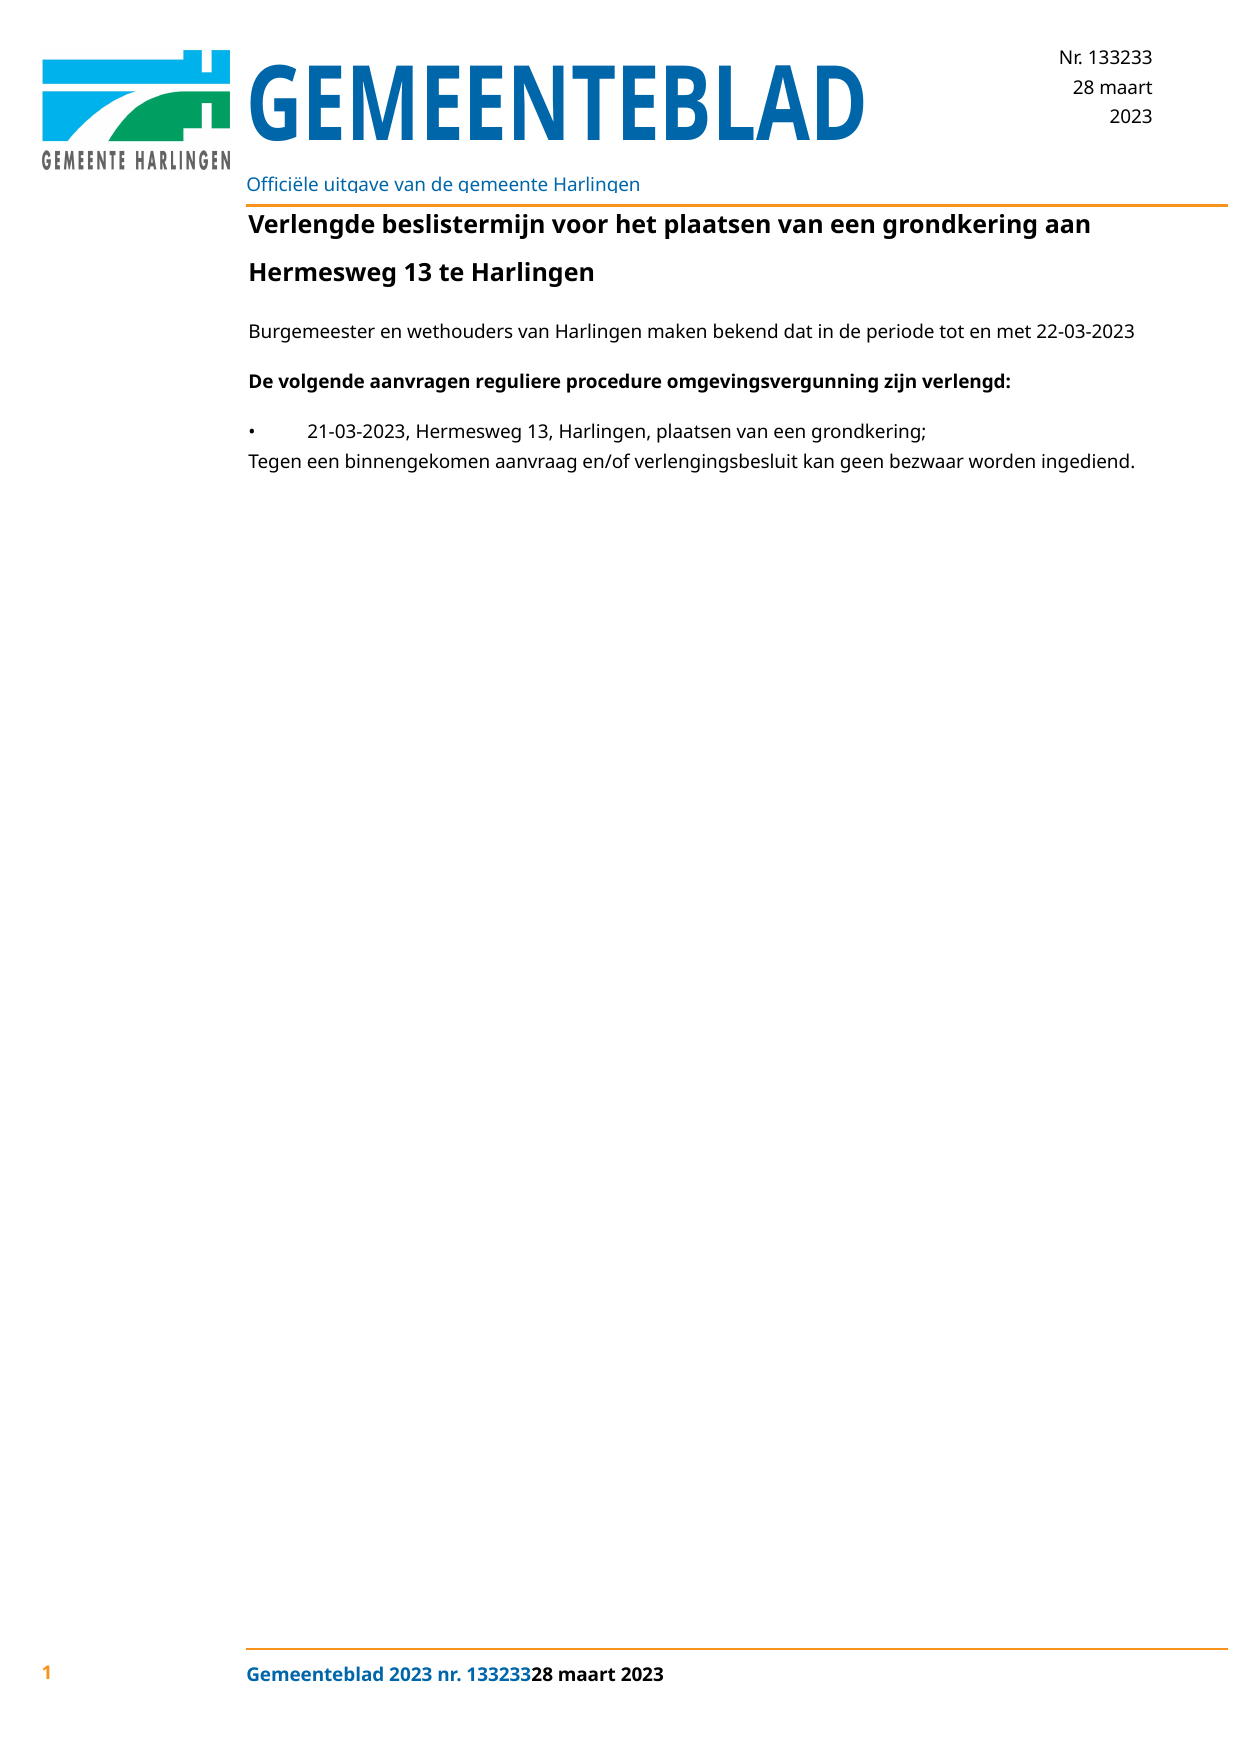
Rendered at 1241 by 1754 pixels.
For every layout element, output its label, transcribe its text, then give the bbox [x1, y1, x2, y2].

list 21-03-2023, Hermesweg 13, Harlingen, plaatsen van een grondkering; [248, 419, 1152, 444]
text Tegen een binnengekomen aanvraag en/of verlengingsbesluit kan geen bezwaar worden ingediend. [248, 448, 1152, 474]
text Burgemeester en wethouders van Harlingen maken bekend dat in de periode tot en met 22-03-2023 [248, 318, 1152, 344]
text De volgende aanvragen reguliere procedure omgevingsvergunning zijn verlengd: [248, 368, 1152, 394]
picture [41, 47, 231, 172]
text Verlengde beslistermijn voor het plaatsen van een grondkering aan Hermesweg 13 te Harlingen [248, 207, 1152, 288]
